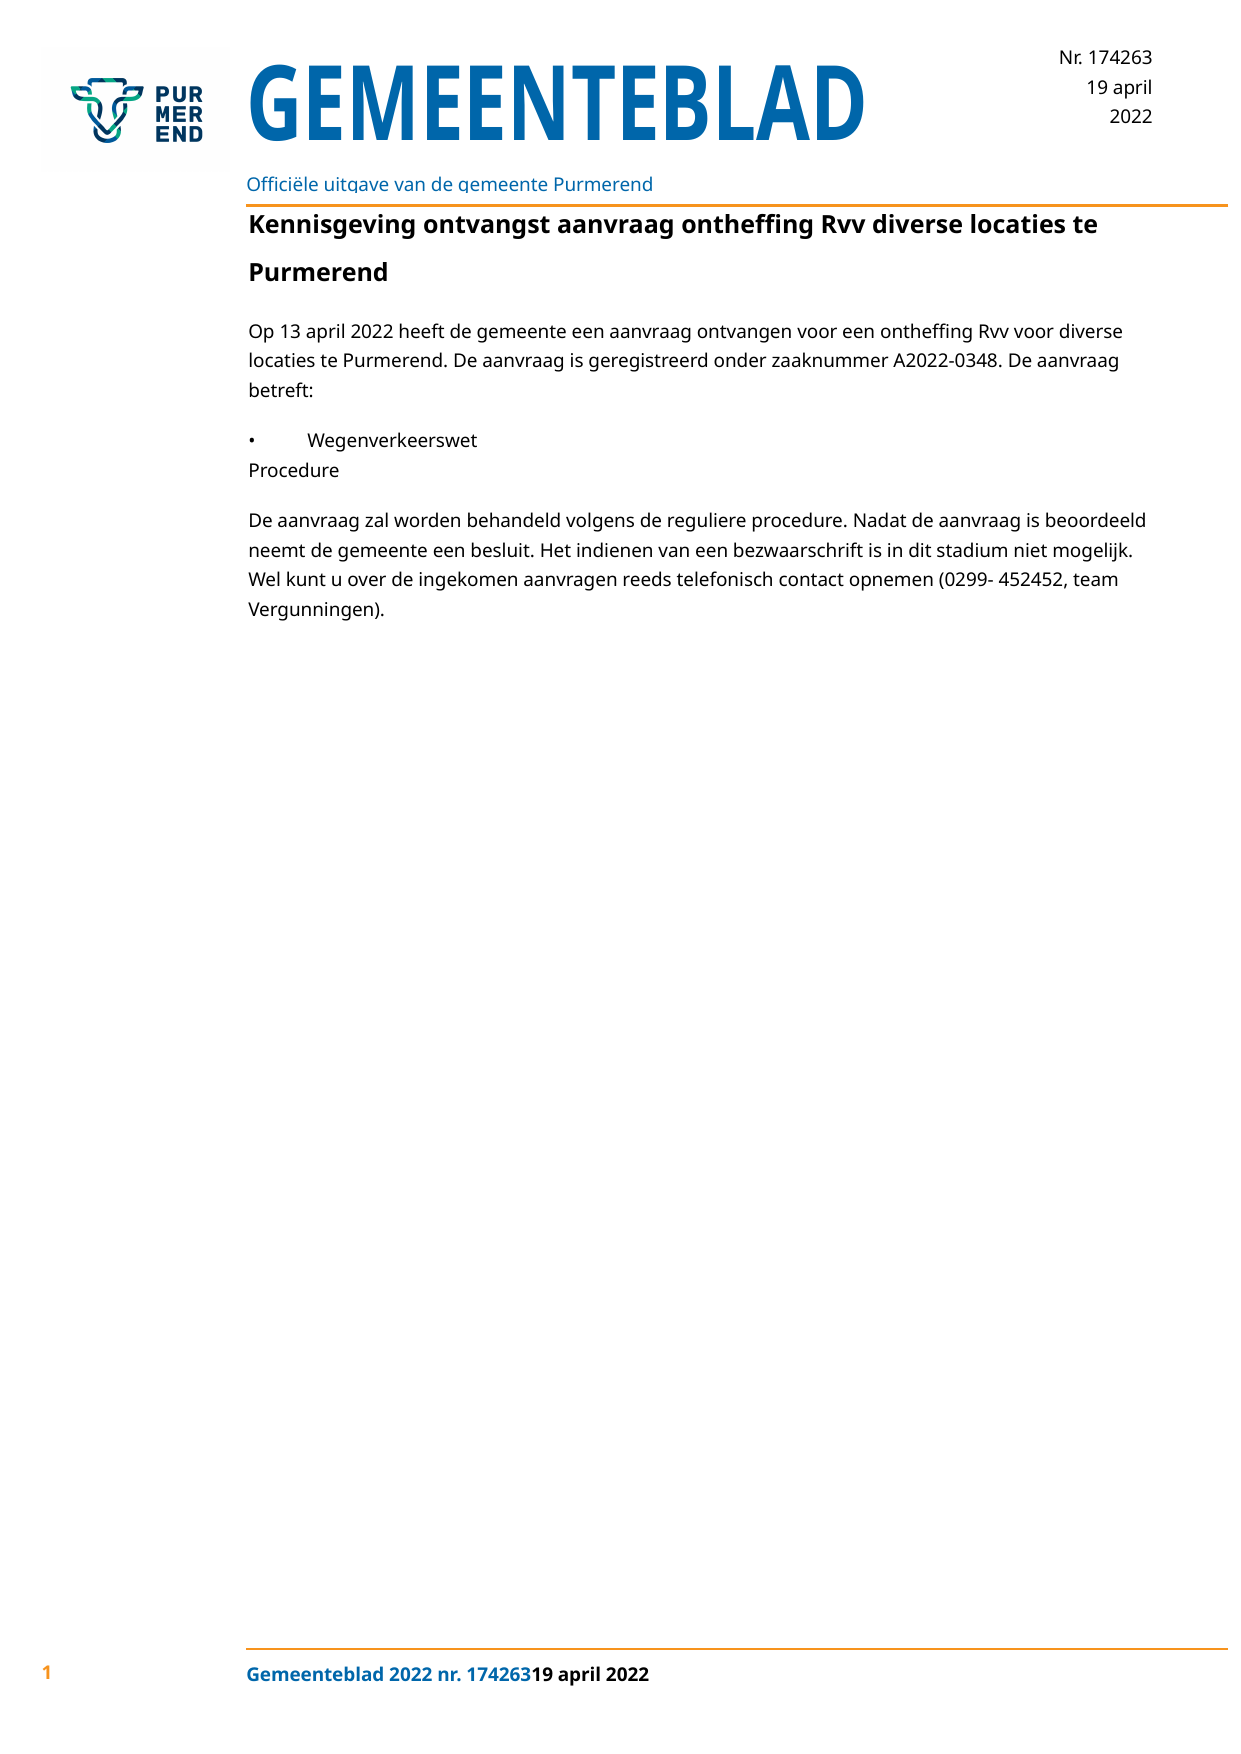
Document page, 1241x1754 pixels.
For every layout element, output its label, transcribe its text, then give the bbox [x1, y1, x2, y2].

picture [41, 47, 231, 172]
text Op 13 april 2022 heeft de gemeente een aanvraag ontvangen voor een ontheffing Rvv voor diverse locaties te Purmerend. De aanvraag is geregistreerd onder zaaknummer A2022-0348. De aanvraag betreft: [248, 318, 1152, 403]
text Procedure [248, 457, 1152, 483]
list Wegenverkeerswet [248, 427, 1152, 453]
text De aanvraag zal worden behandeld volgens de reguliere procedure. Nadat de aanvraag is beoordeeld neemt de gemeente een besluit. Het indienen van een bezwaarschrift is in dit stadium niet mogelijk. Wel kunt u over de ingekomen aanvragen reeds telefonisch contact opnemen (0299- 452452, team Vergunningen). [248, 507, 1152, 622]
text Kennisgeving ontvangst aanvraag ontheffing Rvv diverse locaties te Purmerend [248, 207, 1152, 288]
